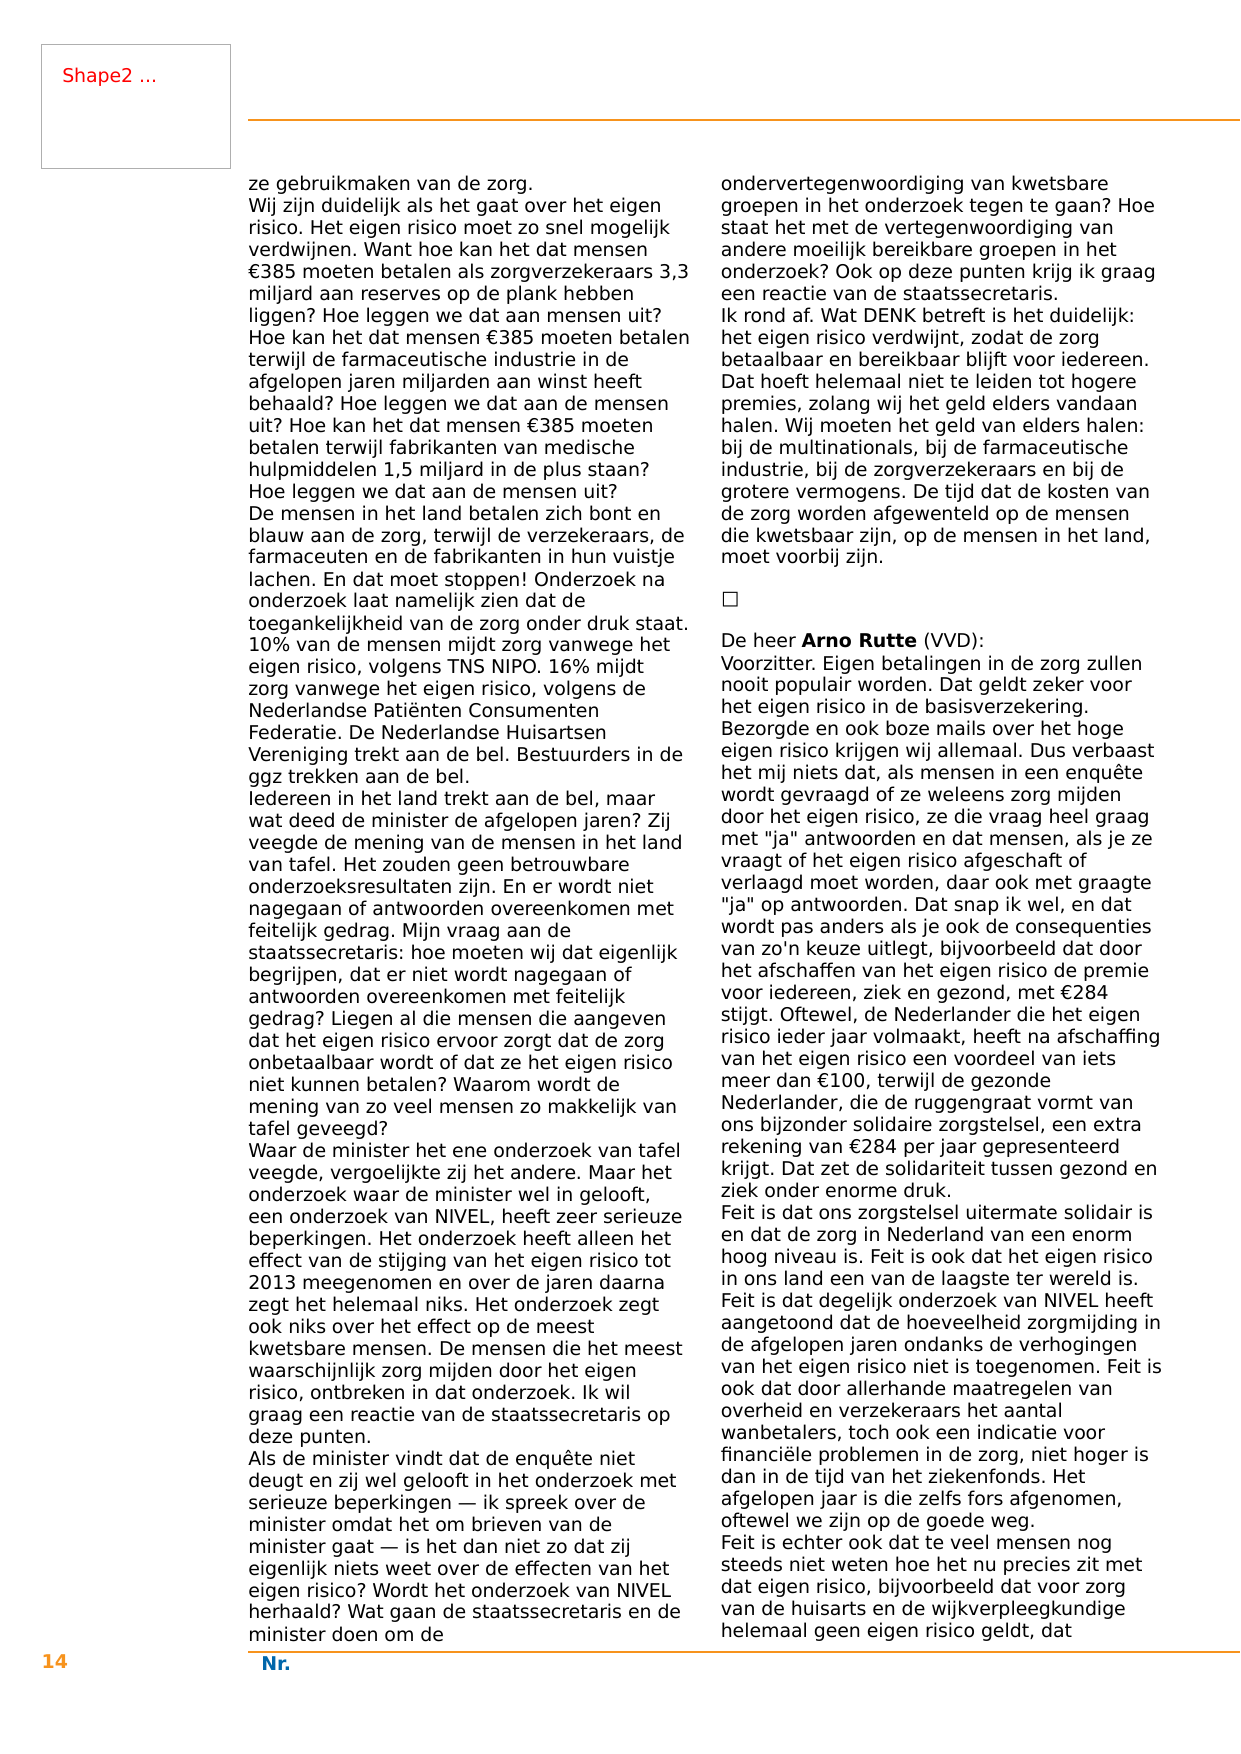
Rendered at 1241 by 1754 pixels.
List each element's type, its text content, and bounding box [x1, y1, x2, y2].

text De heer Arno Rutte (VVD): [721, 630, 1163, 652]
text Voorzitter. Eigen betalingen in de zorg zullen nooit populair worden. Dat geldt zeker voor het eigen risico in de basisverzekering. Bezorgde en ook boze mails over het hoge eigen risico krijgen wij allemaal. Dus verbaast het mij niets dat, als mensen in een enquête wordt gevraagd of ze weleens zorg mijden door het eigen risico, ze die vraag heel graag met "ja" antwoorden en dat mensen, als je ze vraagt of het eigen risico afgeschaft of verlaagd moet worden, daar ook met graagte "ja" op antwoorden. Dat snap ik wel, en dat wordt pas anders als je ook de consequenties van zo'n keuze uitlegt, bijvoorbeeld dat door het afschaffen van het eigen risico de premie voor iedereen, ziek en gezond, met €284 stijgt. Oftewel, de Nederlander die het eigen risico ieder jaar volmaakt, heeft na afschaffing van het eigen risico een voordeel van iets meer dan €100, terwijl de gezonde Nederlander, die de ruggengraat vormt van ons bijzonder solidaire zorgstelsel, een extra rekening van €284 per jaar gepresenteerd krijgt. Dat zet de solidariteit tussen gezond en ziek onder enorme druk. [721, 652, 1163, 1202]
text Feit is echter ook dat te veel mensen nog steeds niet weten hoe het nu precies zit met dat eigen risico, bijvoorbeeld dat voor zorg van de huisarts en de wijkverpleegkundige helemaal geen eigen risico geldt, dat [721, 1532, 1163, 1641]
text Wij zijn duidelijk als het gaat over het eigen risico. Het eigen risico moet zo snel mogelijk verdwijnen. Want hoe kan het dat mensen €385 moeten betalen als zorgverzekeraars 3,3 miljard aan reserves op de plank hebben liggen? Hoe leggen we dat aan mensen uit? Hoe kan het dat mensen €385 moeten betalen terwijl de farmaceutische industrie in de afgelopen jaren miljarden aan winst heeft behaald? Hoe leggen we dat aan de mensen uit? Hoe kan het dat mensen €385 moeten betalen terwijl fabrikanten van medische hulpmiddelen 1,5 miljard in de plus staan? Hoe leggen we dat aan de mensen uit? [248, 195, 691, 502]
text ondervertegenwoordiging van kwetsbare groepen in het onderzoek tegen te gaan? Hoe staat het met de vertegenwoordiging van andere moeilijk bereikbare groepen in het onderzoek? Ook op deze punten krijg ik graag een reactie van de staatssecretaris. [721, 173, 1163, 305]
text Ik rond af. Wat DENK betreft is het duidelijk: het eigen risico verdwijnt, zodat de zorg betaalbaar en bereikbaar blijft voor iedereen. Dat hoeft helemaal niet te leiden tot hogere premies, zolang wij het geld elders vandaan halen. Wij moeten het geld van elders halen: bij de multinationals, bij de farmaceutische industrie, bij de zorgverzekeraars en bij de grotere vermogens. De tijd dat de kosten van de zorg worden afgewenteld op de mensen die kwetsbaar zijn, op de mensen in het land, moet voorbij zijn. [721, 305, 1163, 568]
text ⬜ [721, 588, 1163, 610]
text Als de minister vindt dat de enquête niet deugt en zij wel gelooft in het onderzoek met serieuze beperkingen — ik spreek over de minister omdat het om brieven van de minister gaat — is het dan niet zo dat zij eigenlijk niets weet over de effecten van het eigen risico? Wordt het onderzoek van NIVEL herhaald? Wat gaan de staatssecretaris en de minister doen om de [248, 1448, 691, 1645]
text De mensen in het land betalen zich bont en blauw aan de zorg, terwijl de verzekeraars, de farmaceuten en de fabrikanten in hun vuistje lachen. En dat moet stoppen! Onderzoek na onderzoek laat namelijk zien dat de toegankelijkheid van de zorg onder druk staat. 10% van de mensen mijdt zorg vanwege het eigen risico, volgens TNS NIPO. 16% mijdt zorg vanwege het eigen risico, volgens de Nederlandse Patiënten Consumenten Federatie. De Nederlandse Huisartsen Vereniging trekt aan de bel. Bestuurders in de ggz trekken aan de bel. [248, 502, 691, 788]
text Waar de minister het ene onderzoek van tafel veegde, vergoelijkte zij het andere. Maar het onderzoek waar de minister wel in gelooft, een onderzoek van NIVEL, heeft zeer serieuze beperkingen. Het onderzoek heeft alleen het effect van de stijging van het eigen risico tot 2013 meegenomen en over de jaren daarna zegt het helemaal niks. Het onderzoek zegt ook niks over het effect op de meest kwetsbare mensen. De mensen die het meest waarschijnlijk zorg mijden door het eigen risico, ontbreken in dat onderzoek. Ik wil graag een reactie van de staatssecretaris op deze punten. [248, 1140, 691, 1448]
text Feit is dat ons zorgstelsel uitermate solidair is en dat de zorg in Nederland van een enorm hoog niveau is. Feit is ook dat het eigen risico in ons land een van de laagste ter wereld is. Feit is dat degelijk onderzoek van NIVEL heeft aangetoond dat de hoeveelheid zorgmijding in de afgelopen jaren ondanks de verhogingen van het eigen risico niet is toegenomen. Feit is ook dat door allerhande maatregelen van overheid en verzekeraars het aantal wanbetalers, toch ook een indicatie voor financiële problemen in de zorg, niet hoger is dan in de tijd van het ziekenfonds. Het afgelopen jaar is die zelfs fors afgenomen, oftewel we zijn op de goede weg. [721, 1202, 1163, 1532]
text Iedereen in het land trekt aan de bel, maar wat deed de minister de afgelopen jaren? Zij veegde de mening van de mensen in het land van tafel. Het zouden geen betrouwbare onderzoeksresultaten zijn. En er wordt niet nagegaan of antwoorden overeenkomen met feitelijk gedrag. Mijn vraag aan de staatssecretaris: hoe moeten wij dat eigenlijk begrijpen, dat er niet wordt nagegaan of antwoorden overeenkomen met feitelijk gedrag? Liegen al die mensen die aangeven dat het eigen risico ervoor zorgt dat de zorg onbetaalbaar wordt of dat ze het eigen risico niet kunnen betalen? Waarom wordt de mening van zo veel mensen zo makkelijk van tafel geveegd? [248, 788, 691, 1140]
text ze gebruikmaken van de zorg. [248, 173, 691, 195]
